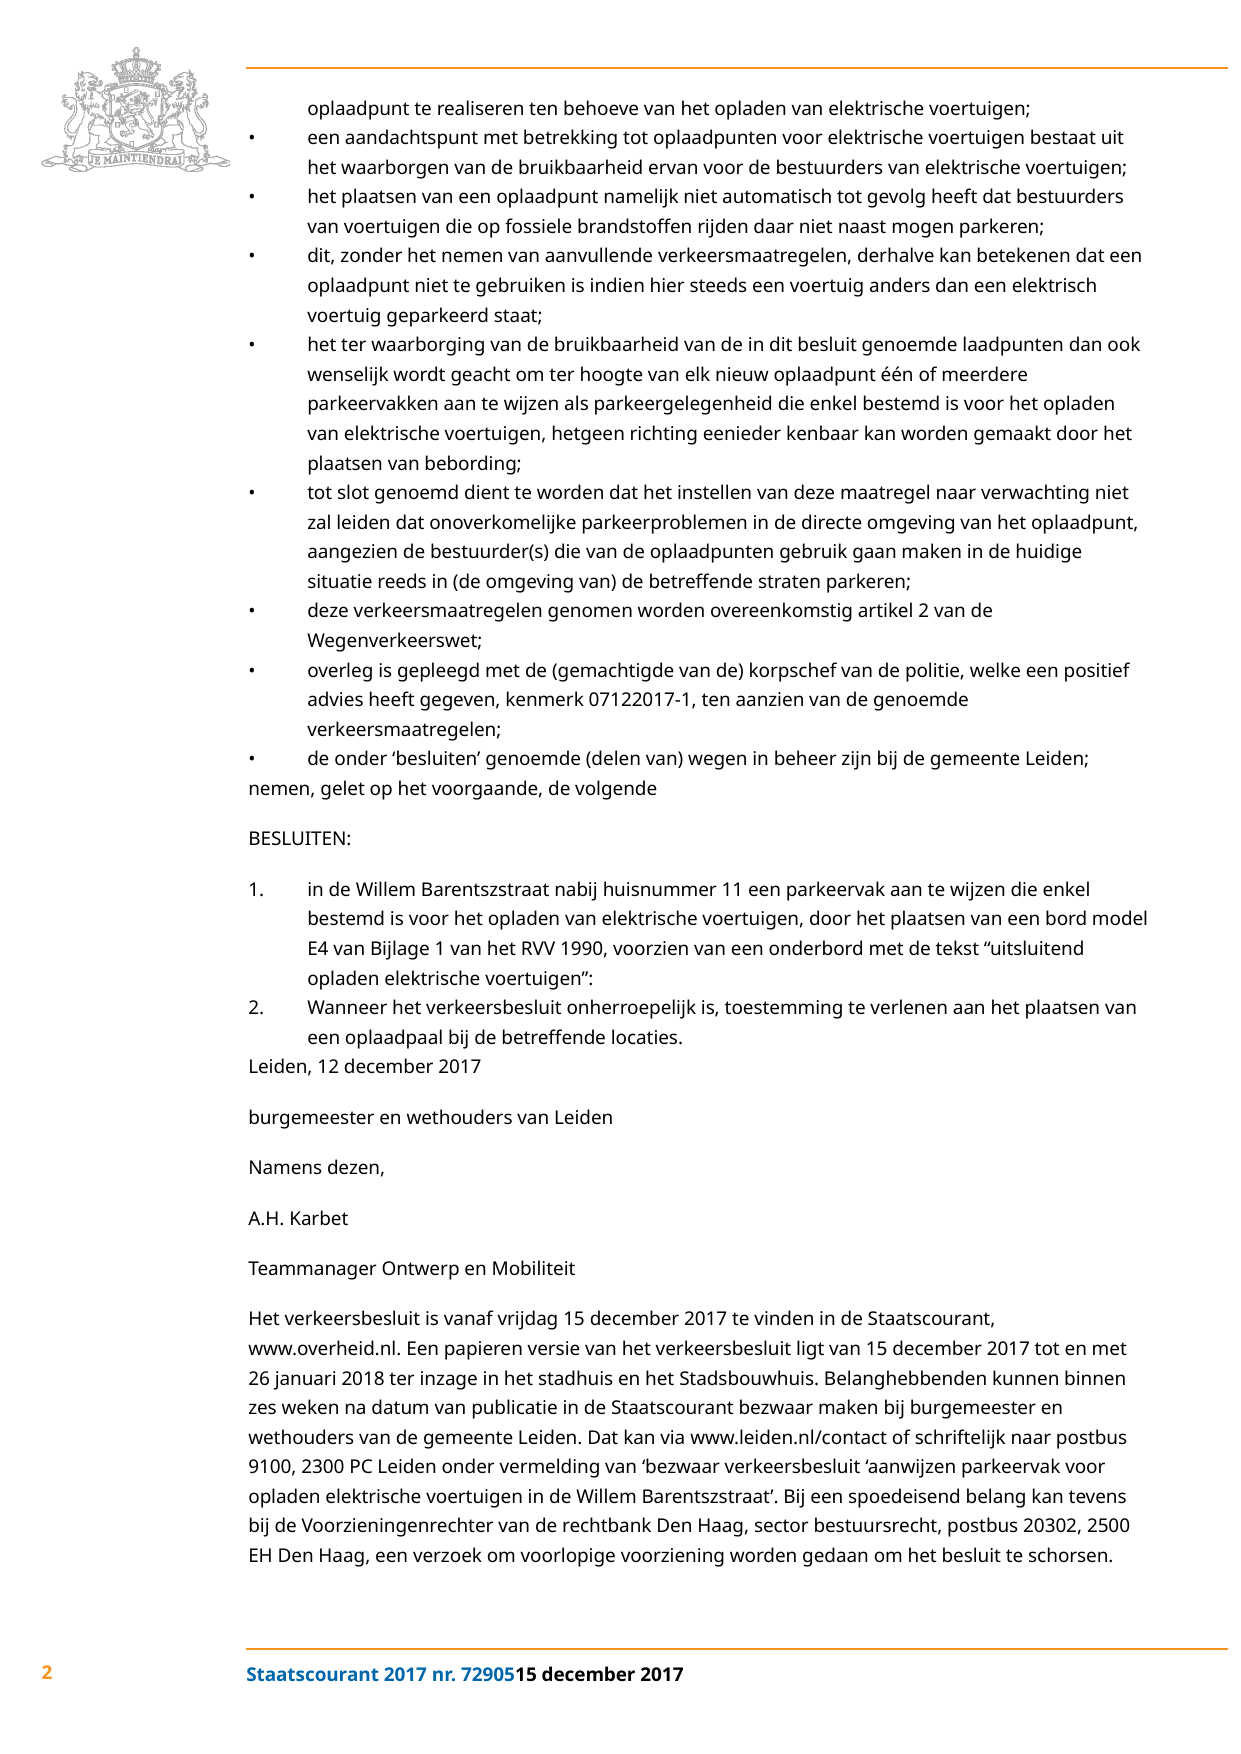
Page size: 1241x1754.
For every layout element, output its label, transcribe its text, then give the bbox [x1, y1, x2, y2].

list in de Willem Barentszstraat nabij huisnummer 11 een parkeervak aan te wijzen die enkel bestemd is voor het opladen van elektrische voertuigen, door het plaatsen van een bord model E4 van Bijlage 1 van het RVV 1990, voorzien van een onderbord met de tekst “uitsluitend opladen elektrische voertuigen”: [248, 876, 1152, 991]
list oplaadpunt te realiseren ten behoeve van het opladen van elektrische voertuigen; [248, 95, 1152, 121]
list Wanneer het verkeersbesluit onherroepelijk is, toestemming te verlenen aan het plaatsen van een oplaadpaal bij de betreffende locaties. [248, 994, 1152, 1050]
text BESLUITEN: [248, 826, 1152, 851]
list het ter waarborging van de bruikbaarheid van de in dit besluit genoemde laadpunten dan ook wenselijk wordt geacht om ter hoogte van elk nieuw oplaadpunt één of meerdere parkeervakken aan te wijzen als parkeergelegenheid die enkel bestemd is voor het opladen van elektrische voertuigen, hetgeen richting eenieder kenbaar kan worden gemaakt door het plaatsen van bebording; [248, 331, 1152, 476]
text Het verkeersbesluit is vanaf vrijdag 15 december 2017 te vinden in de Staatscourant, www.overheid.nl. Een papieren versie van het verkeersbesluit ligt van 15 december 2017 tot en met 26 januari 2018 ter inzage in het stadhuis en het Stadsbouwhuis. Belanghebbenden kunnen binnen zes weken na datum van publicatie in de Staatscourant bezwaar maken bij burgemeester en wethouders van de gemeente Leiden. Dat kan via www.leiden.nl/contact of schriftelijk naar postbus 9100, 2300 PC Leiden onder vermelding van ‘bezwaar verkeersbesluit ‘aanwijzen parkeervak voor opladen elektrische voertuigen in de Willem Barentszstraat’. Bij een spoedeisend belang kan tevens bij de Voorzieningenrechter van de rechtbank Den Haag, sector bestuursrecht, postbus 20302, 2500 EH Den Haag, een verzoek om voorlopige voorziening worden gedaan om het besluit te schorsen. [248, 1306, 1152, 1568]
list deze verkeersmaatregelen genomen worden overeenkomstig artikel 2 van de Wegenverkeerswet; [248, 598, 1152, 653]
list de onder ‘besluiten’ genoemde (delen van) wegen in beheer zijn bij de gemeente Leiden; [248, 746, 1152, 771]
list overleg is gepleegd met de (gemachtigde van de) korpschef van de politie, welke een positief advies heeft gegeven, kenmerk 07122017-1, ten aanzien van de genoemde verkeersmaatregelen; [248, 657, 1152, 742]
text Teammanager Ontwerp en Mobiliteit [248, 1255, 1152, 1281]
text Namens dezen, [248, 1154, 1152, 1180]
list het plaatsen van een oplaadpunt namelijk niet automatisch tot gevolg heeft dat bestuurders van voertuigen die op fossiele brandstoffen rijden daar niet naast mogen parkeren; [248, 183, 1152, 239]
list tot slot genoemd dient te worden dat het instellen van deze maatregel naar verwachting niet zal leiden dat onoverkomelijke parkeerproblemen in de directe omgeving van het oplaadpunt, aangezien de bestuurder(s) die van de oplaadpunten gebruik gaan maken in de huidige situatie reeds in (de omgeving van) de betreffende straten parkeren; [248, 479, 1152, 594]
text Leiden, 12 december 2017 [248, 1053, 1152, 1079]
text burgemeester en wethouders van Leiden [248, 1104, 1152, 1130]
text A.H. Karbet [248, 1205, 1152, 1231]
list een aandachtspunt met betrekking tot oplaadpunten voor elektrische voertuigen bestaat uit het waarborgen van de bruikbaarheid ervan voor de bestuurders van elektrische voertuigen; [248, 124, 1152, 180]
text nemen, gelet op het voorgaande, de volgende [248, 775, 1152, 801]
picture [41, 47, 231, 172]
list dit, zonder het nemen van aanvullende verkeersmaatregelen, derhalve kan betekenen dat een oplaadpunt niet te gebruiken is indien hier steeds een voertuig anders dan een elektrisch voertuig geparkeerd staat; [248, 243, 1152, 328]
